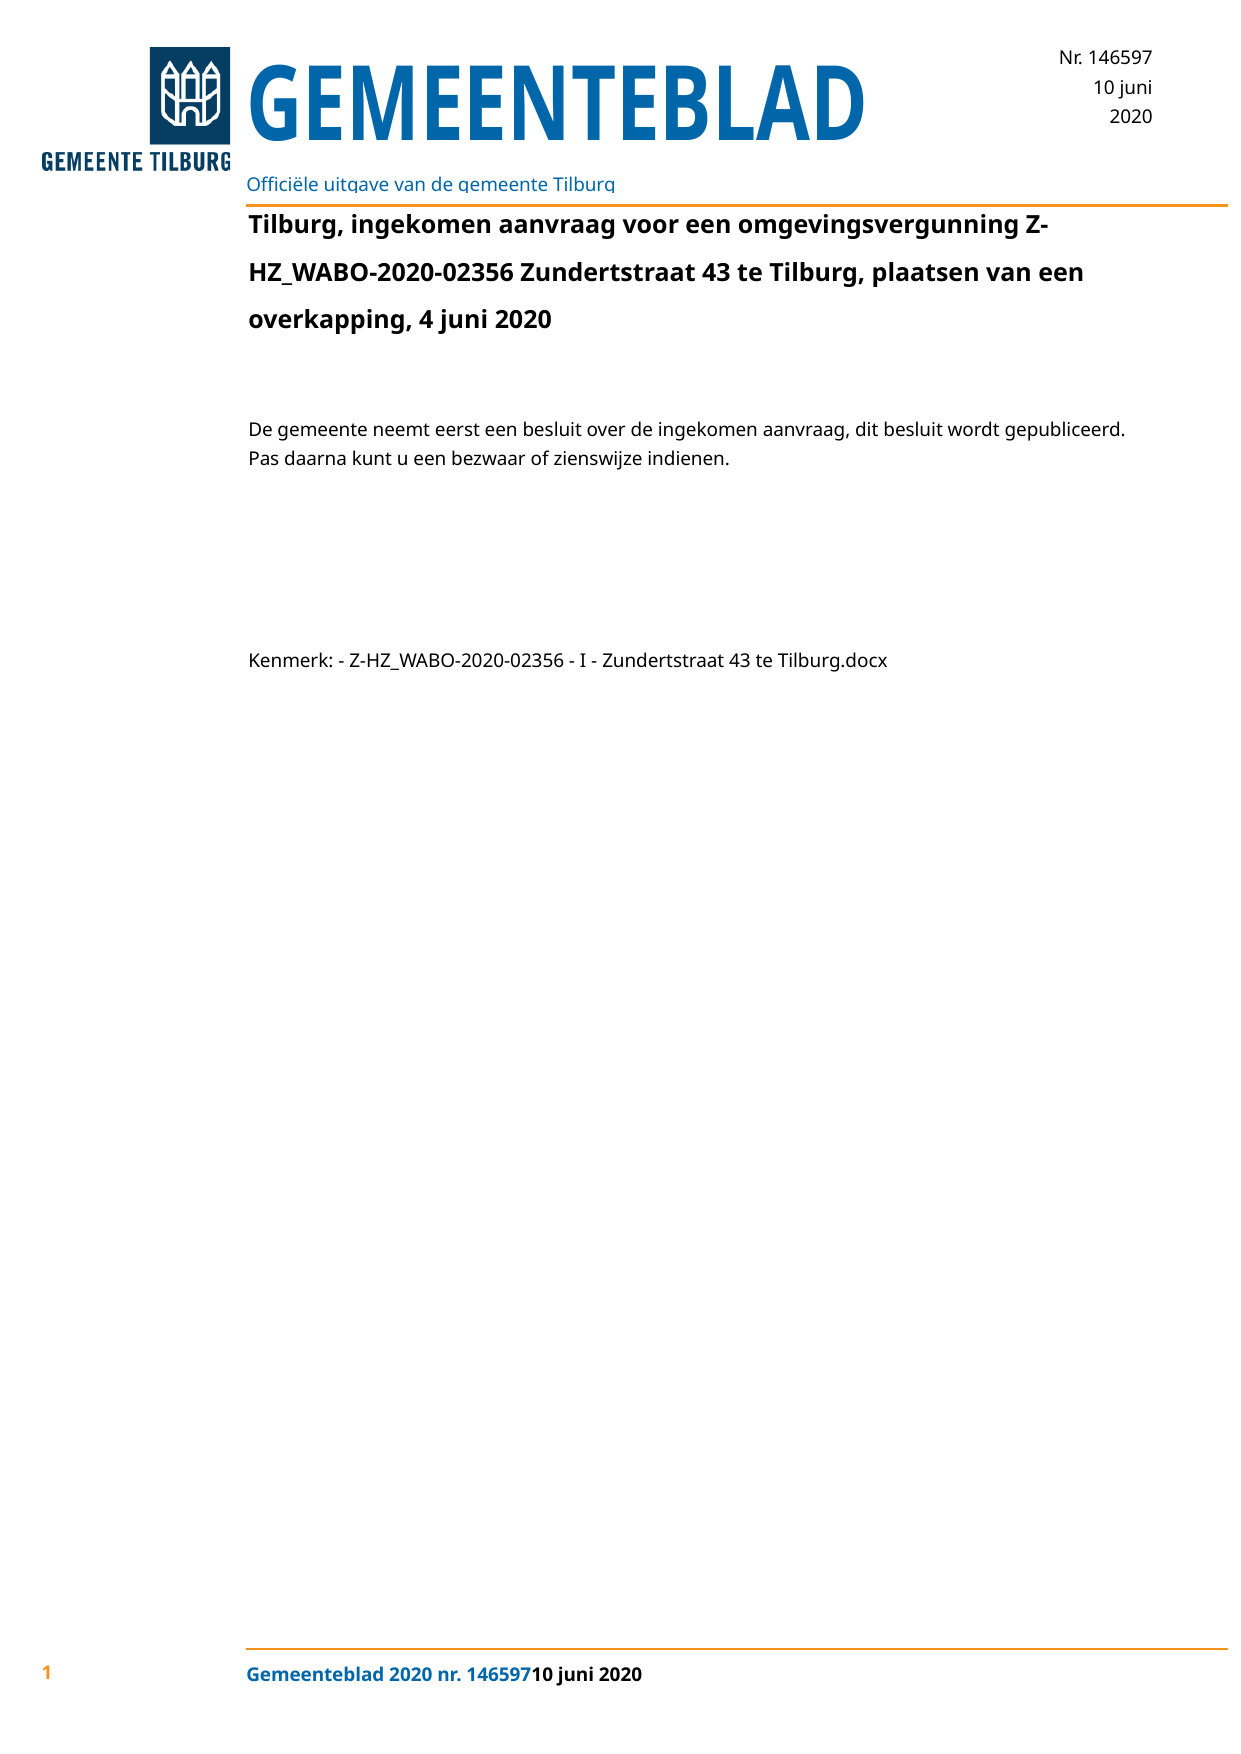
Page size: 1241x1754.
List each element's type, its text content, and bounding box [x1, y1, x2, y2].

picture [41, 47, 231, 172]
text De gemeente neemt eerst een besluit over de ingekomen aanvraag, dit besluit wordt gepubliceerd. Pas daarna kunt u een bezwaar of zienswijze indienen. [248, 416, 1152, 471]
text Tilburg, ingekomen aanvraag voor een omgevingsvergunning Z-HZ_WABO-2020-02356 Zundertstraat 43 te Tilburg, plaatsen van een overkapping, 4 juni 2020 [248, 207, 1152, 336]
text Kenmerk: - Z-HZ_WABO-2020-02356 - I - Zundertstraat 43 te Tilburg.docx [248, 647, 1152, 673]
